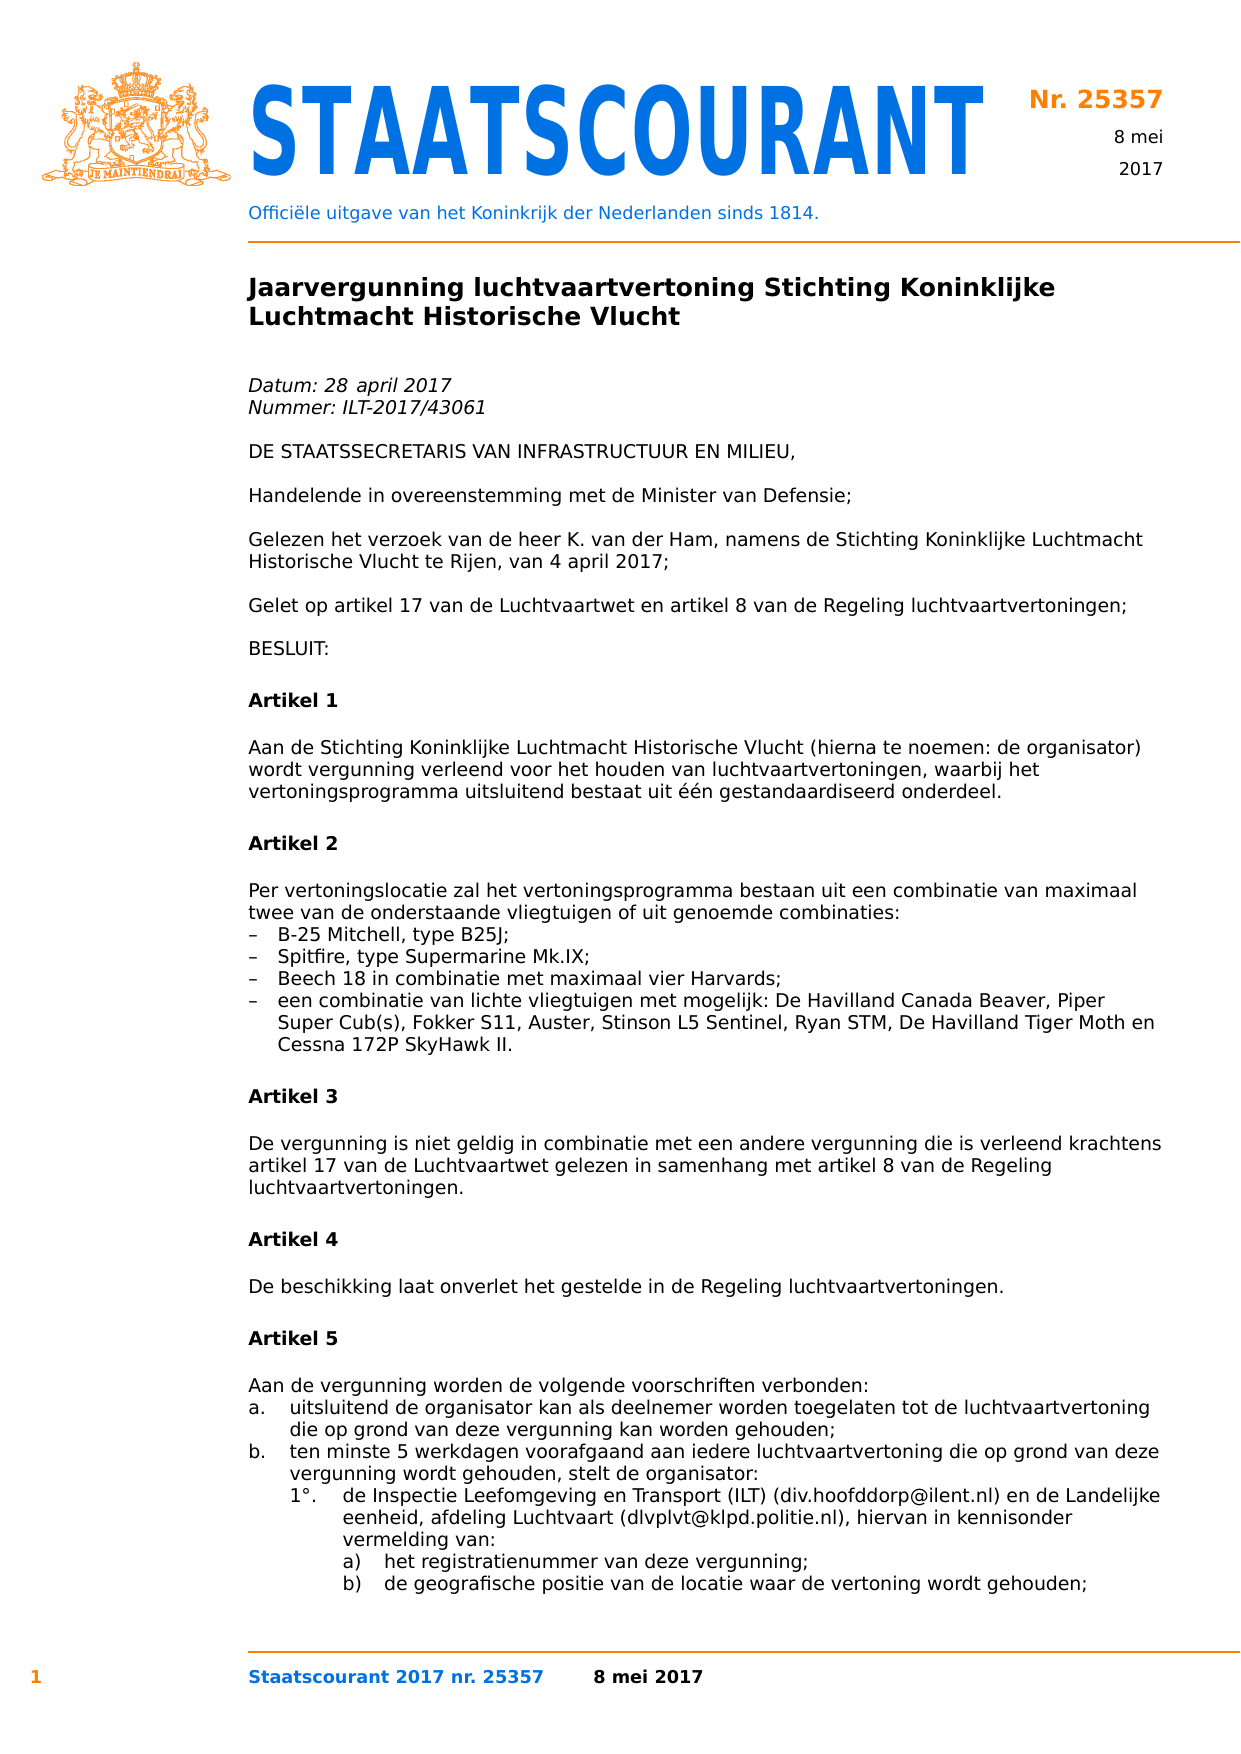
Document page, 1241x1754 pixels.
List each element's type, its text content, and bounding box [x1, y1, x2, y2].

subtitle Artikel 2 [248, 833, 1163, 855]
subtitle Artikel 5 [248, 1328, 1163, 1350]
text 1°. de Inspectie Leefomgeving en Transport (ILT) (div.hoofddorp@ilent.nl) en de Landelijke eenheid, afdeling Luchtvaart (dlvplvt@klpd.politie.nl), hiervan in kennisonder vermelding van: [289, 1485, 1163, 1551]
subtitle Artikel 4 [248, 1229, 1163, 1251]
text Nummer: ILT-2017/43061 [248, 397, 1163, 419]
text Per vertoningslocatie zal het vertoningsprogramma bestaan uit een combinatie van maximaal twee van de onderstaande vliegtuigen of uit genoemde combinaties: [248, 880, 1163, 924]
text Aan de Stichting Koninklijke Luchtmacht Historische Vlucht (hierna te noemen: de organisator) wordt vergunning verleend voor het houden van luchtvaartvertoningen, waarbij het vertoningsprogramma uitsluitend bestaat uit één gestandaardiseerd onderdeel. [248, 737, 1163, 803]
table_cell 8 mei [998, 121, 1240, 153]
text b) de geografische positie van de locatie waar de vertoning wordt gehouden; [342, 1573, 1163, 1595]
table_header [25, 62, 248, 241]
picture [41, 62, 231, 186]
table_header STAATSCOURANT [248, 62, 998, 203]
subtitle Artikel 1 [248, 690, 1163, 712]
subtitle Artikel 3 [248, 1086, 1163, 1108]
subtitle Jaarvergunning luchtvaartvertoning Stichting Koninklijke Luchtmacht Historische Vlucht [248, 273, 1163, 331]
table_cell 2017 [998, 153, 1240, 203]
text a. uitsluitend de organisator kan als deelnemer worden toegelaten tot de luchtvaartvertoning die op grond van deze vergunning kan worden gehouden; [248, 1397, 1163, 1441]
text – Spitfire, type Supermarine Mk.IX; [248, 946, 1163, 968]
text – Beech 18 in combinatie met maximaal vier Harvards; [248, 968, 1163, 990]
text Gelet op artikel 17 van de Luchtvaartwet en artikel 8 van de Regeling luchtvaartvertoningen; [248, 594, 1163, 616]
text DE STAATSSECRETARIS VAN INFRASTRUCTUUR EN MILIEU, [248, 441, 1163, 463]
table_cell Officiële uitgave van het Koninkrijk der Nederlanden sinds 1814. [248, 203, 1240, 241]
text Aan de vergunning worden de volgende voorschriften verbonden: [248, 1375, 1163, 1397]
text Gelezen het verzoek van de heer K. van der Ham, namens de Stichting Koninklijke Luchtmacht Historische Vlucht te Rijen, van 4 april 2017; [248, 529, 1163, 573]
text a) het registratienummer van deze vergunning; [342, 1551, 1163, 1573]
text De vergunning is niet geldig in combinatie met een andere vergunning die is verleend krachtens artikel 17 van de Luchtvaartwet gelezen in samenhang met artikel 8 van de Regeling luchtvaartvertoningen. [248, 1133, 1163, 1199]
text – een combinatie van lichte vliegtuigen met mogelijk: De Havilland Canada Beaver, Piper Super Cub(s), Fokker S11, Auster, Stinson L5 Sentinel, Ryan STM, De Havilland Tiger Moth en Cessna 172P SkyHawk II. [248, 990, 1163, 1056]
text Handelende in overeenstemming met de Minister van Defensie; [248, 485, 1163, 507]
text De beschikking laat onverlet het gestelde in de Regeling luchtvaartvertoningen. [248, 1276, 1163, 1298]
text b. ten minste 5 werkdagen voorafgaand aan iedere luchtvaartvertoning die op grond van deze vergunning wordt gehouden, stelt de organisator: [248, 1441, 1163, 1485]
text – B-25 Mitchell, type B25J; [248, 924, 1163, 946]
table_header Nr. 25357 [998, 62, 1240, 121]
text BESLUIT: [248, 638, 1163, 660]
text Datum: 28 april 2017 [248, 375, 1163, 397]
